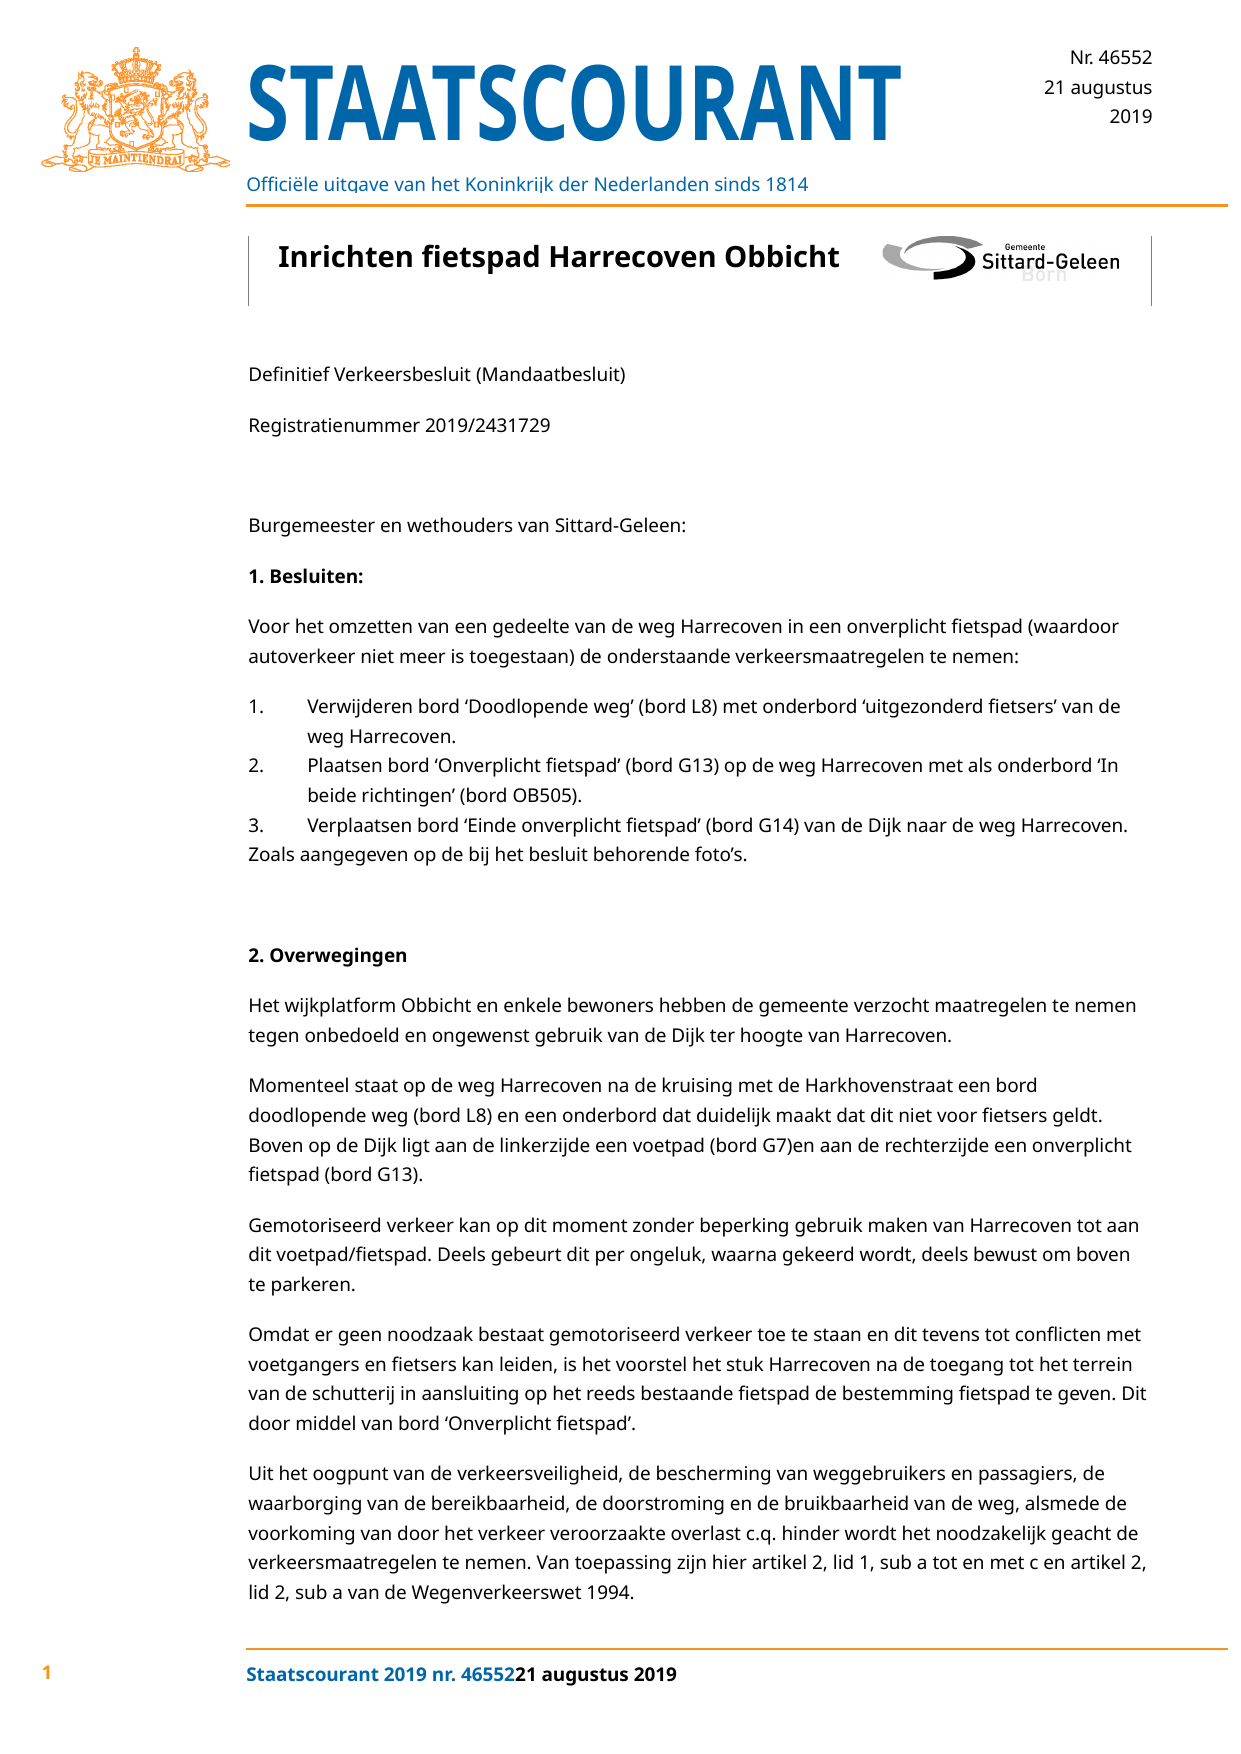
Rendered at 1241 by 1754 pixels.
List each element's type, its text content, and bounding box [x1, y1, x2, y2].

text 2. Overwegingen [248, 942, 1152, 968]
text Burgemeester en wethouders van Sittard-Geleen: [248, 513, 1152, 538]
list Verwijderen bord ‘Doodlopende weg’ (bord L8) met onderbord ‘uitgezonderd fietsers’ van de weg Harrecoven. [248, 693, 1152, 749]
text 1. Besluiten: [248, 563, 1152, 589]
text Uit het oogpunt van de verkeersveiligheid, de bescherming van weggebruikers en passagiers, de waarborging van de bereikbaarheid, de doorstroming en de bruikbaarheid van de weg, alsmede de voorkoming van door het verkeer veroorzaakte overlast c.q. hinder wordt het noodzakelijk geacht de verkeersmaatregelen te nemen. Van toepassing zijn hier artikel 2, lid 1, sub a tot en met c en artikel 2, lid 2, sub a van de Wegenverkeerswet 1994. [248, 1461, 1152, 1605]
text Momenteel staat op de weg Harrecoven na de kruising met de Harkhovenstraat een bord doodlopende weg (bord L8) en een onderbord dat duidelijk maakt dat dit niet voor fietsers geldt. Boven op de Dijk ligt aan de linkerzijde een voetpad (bord G7)en aan de rechterzijde een onverplicht fietspad (bord G13). [248, 1073, 1152, 1187]
table_header [850, 236, 1151, 306]
list Verplaatsen bord ‘Einde onverplicht fietspad’ (bord G14) van de Dijk naar de weg Harrecoven. [248, 812, 1152, 838]
text Het wijkplatform Obbicht en enkele bewoners hebben de gemeente verzocht maatregelen te nemen tegen onbedoeld en ongewenst gebruik van de Dijk ter hoogte van Harrecoven. [248, 993, 1152, 1048]
table_header Inrichten fietspad Harrecoven Obbicht [249, 236, 850, 306]
list Plaatsen bord ‘Onverplicht fietspad’ (bord G13) op de weg Harrecoven met als onderbord ‘In beide richtingen’ (bord OB505). [248, 753, 1152, 808]
text Gemotoriseerd verkeer kan op dit moment zonder beperking gebruik maken van Harrecoven tot aan dit voetpad/fietspad. Deels gebeurt dit per ongeluk, waarna gekeerd wordt, deels bewust om boven te parkeren. [248, 1212, 1152, 1297]
picture [882, 236, 1119, 281]
text Definitief Verkeersbesluit (Mandaatbesluit) [248, 361, 1152, 387]
text Registratienummer 2019/2431729 [248, 412, 1152, 438]
picture [41, 47, 231, 172]
text Zoals aangegeven op de bij het besluit behorende foto’s. [248, 841, 1152, 867]
text Voor het omzetten van een gedeelte van de weg Harrecoven in een onverplicht fietspad (waardoor autoverkeer niet meer is toegestaan) de onderstaande verkeersmaatregelen te nemen: [248, 613, 1152, 669]
text Omdat er geen noodzaak bestaat gemotoriseerd verkeer toe te staan en dit tevens tot conflicten met voetgangers en fietsers kan leiden, is het voorstel het stuk Harrecoven na de toegang tot het terrein van de schutterij in aansluiting op het reeds bestaande fietspad de bestemming fietspad te geven. Dit door middel van bord ‘Onverplicht fietspad’. [248, 1321, 1152, 1436]
